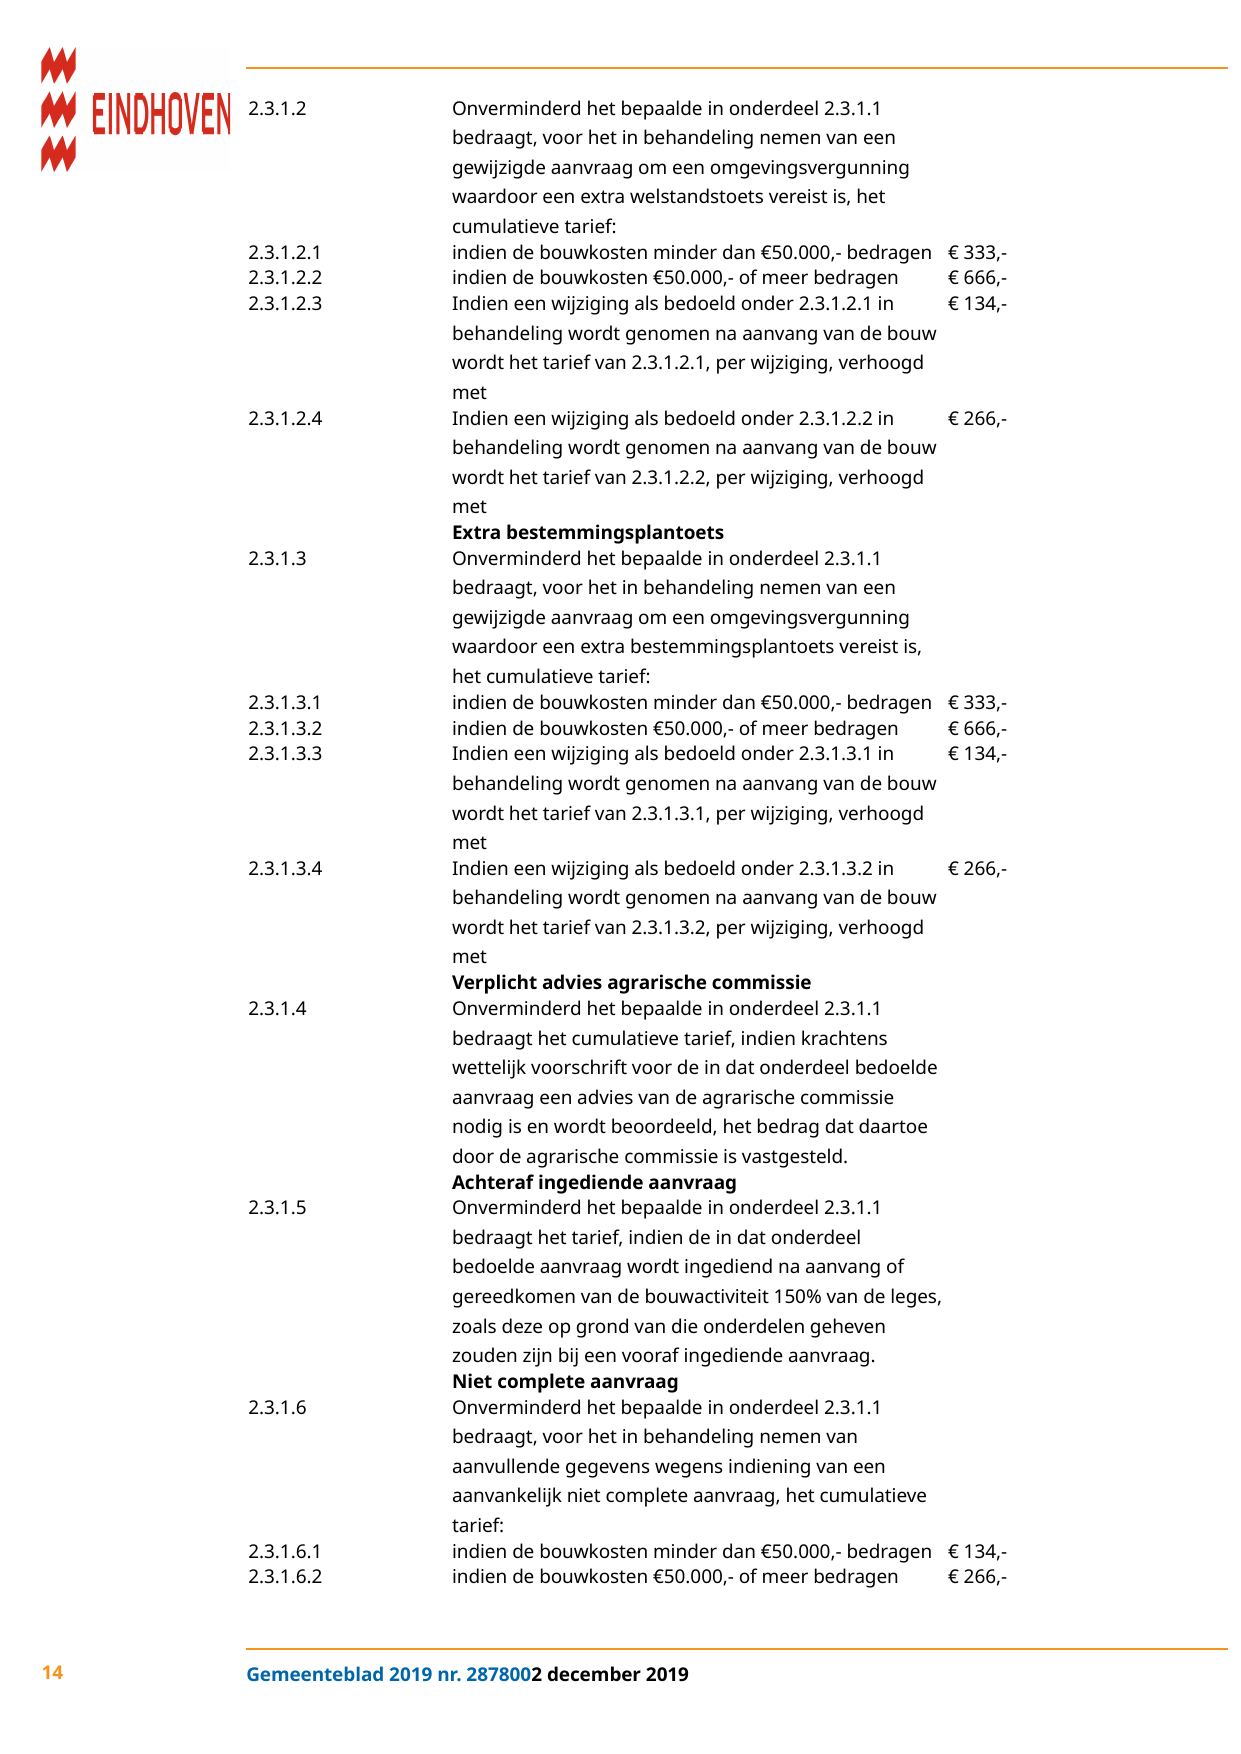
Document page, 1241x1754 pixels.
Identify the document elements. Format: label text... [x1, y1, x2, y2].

table_cell [948, 95, 1152, 239]
table_cell € 666,- [948, 715, 1152, 741]
table_cell 2.3.1.2.4 [248, 405, 452, 519]
table_cell € 134,- [948, 290, 1152, 405]
table_cell Indien een wijziging als bedoeld onder 2.3.1.2.2 in behandeling wordt genomen na aanvang van de bouw wordt het tarief van 2.3.1.2.2, per wijziging, verhoogd met [452, 405, 948, 519]
table_cell Verplicht advies agrarische commissie [452, 970, 948, 995]
table_cell Indien een wijziging als bedoeld onder 2.3.1.3.1 in behandeling wordt genomen na aanvang van de bouw wordt het tarief van 2.3.1.3.1, per wijziging, verhoogd met [452, 741, 948, 855]
table_cell [948, 1195, 1152, 1368]
table_cell [248, 970, 452, 995]
table_cell [948, 1368, 1152, 1394]
table_cell [948, 545, 1152, 689]
table_cell 2.3.1.6.2 [248, 1564, 452, 1589]
table_cell Onverminderd het bepaalde in onderdeel 2.3.1.1 bedraagt, voor het in behandeling nemen van een gewijzigde aanvraag om een omgevingsvergunning waardoor een extra bestemmingsplantoets vereist is, het cumulatieve tarief: [452, 545, 948, 689]
table_cell indien de bouwkosten €50.000,- of meer bedragen [452, 265, 948, 290]
table_cell 2.3.1.6 [248, 1394, 452, 1538]
table_cell Indien een wijziging als bedoeld onder 2.3.1.2.1 in behandeling wordt genomen na aanvang van de bouw wordt het tarief van 2.3.1.2.1, per wijziging, verhoogd met [452, 290, 948, 405]
table_cell 2.3.1.5 [248, 1195, 452, 1368]
table_cell € 333,- [948, 239, 1152, 264]
table_cell € 266,- [948, 855, 1152, 969]
table_cell Niet complete aanvraag [452, 1368, 948, 1394]
table_cell Indien een wijziging als bedoeld onder 2.3.1.3.2 in behandeling wordt genomen na aanvang van de bouw wordt het tarief van 2.3.1.3.2, per wijziging, verhoogd met [452, 855, 948, 969]
table_cell 2.3.1.3.2 [248, 715, 452, 741]
table_cell 2.3.1.4 [248, 995, 452, 1169]
table_cell € 266,- [948, 405, 1152, 519]
table_cell indien de bouwkosten minder dan €50.000,- bedragen [452, 689, 948, 715]
table_cell 2.3.1.3.3 [248, 741, 452, 855]
table_cell Onverminderd het bepaalde in onderdeel 2.3.1.1 bedraagt, voor het in behandeling nemen van een gewijzigde aanvraag om een omgevingsvergunning waardoor een extra welstandstoets vereist is, het cumulatieve tarief: [452, 95, 948, 239]
table_cell [948, 1169, 1152, 1194]
table_cell 2.3.1.2.3 [248, 290, 452, 405]
table_cell indien de bouwkosten €50.000,- of meer bedragen [452, 715, 948, 741]
table_cell Onverminderd het bepaalde in onderdeel 2.3.1.1 bedraagt het cumulatieve tarief, indien krachtens wettelijk voorschrift voor de in dat onderdeel bedoelde aanvraag een advies van de agrarische commissie nodig is en wordt beoordeeld, het bedrag dat daartoe door de agrarische commissie is vastgesteld. [452, 995, 948, 1169]
table_cell 2.3.1.3.1 [248, 689, 452, 715]
table_cell [948, 970, 1152, 995]
table_cell 2.3.1.2 [248, 95, 452, 239]
table_cell Achteraf ingediende aanvraag [452, 1169, 948, 1194]
table_cell [948, 519, 1152, 545]
table_cell Onverminderd het bepaalde in onderdeel 2.3.1.1 bedraagt het tarief, indien de in dat onderdeel bedoelde aanvraag wordt ingediend na aanvang of gereedkomen van de bouwactiviteit 150% van de leges, zoals deze op grond van die onderdelen geheven zouden zijn bij een vooraf ingediende aanvraag. [452, 1195, 948, 1368]
table_cell [248, 519, 452, 545]
table_cell [248, 1368, 452, 1394]
table_cell 2.3.1.3 [248, 545, 452, 689]
table_cell 2.3.1.6.1 [248, 1538, 452, 1564]
table_cell [948, 995, 1152, 1169]
table_cell indien de bouwkosten €50.000,- of meer bedragen [452, 1564, 948, 1589]
table_cell 2.3.1.3.4 [248, 855, 452, 969]
table_cell € 333,- [948, 689, 1152, 715]
table_cell Onverminderd het bepaalde in onderdeel 2.3.1.1 bedraagt, voor het in behandeling nemen van aanvullende gegevens wegens indiening van een aanvankelijk niet complete aanvraag, het cumulatieve tarief: [452, 1394, 948, 1538]
table_cell [948, 1394, 1152, 1538]
table_cell [248, 1169, 452, 1194]
table_cell € 134,- [948, 1538, 1152, 1564]
table_cell € 266,- [948, 1564, 1152, 1589]
table_cell € 666,- [948, 265, 1152, 290]
table_cell € 134,- [948, 741, 1152, 855]
table_cell 2.3.1.2.2 [248, 265, 452, 290]
table_cell indien de bouwkosten minder dan €50.000,- bedragen [452, 1538, 948, 1564]
table_cell indien de bouwkosten minder dan €50.000,- bedragen [452, 239, 948, 264]
table_cell 2.3.1.2.1 [248, 239, 452, 264]
table_cell Extra bestemmingsplantoets [452, 519, 948, 545]
picture [41, 47, 231, 172]
